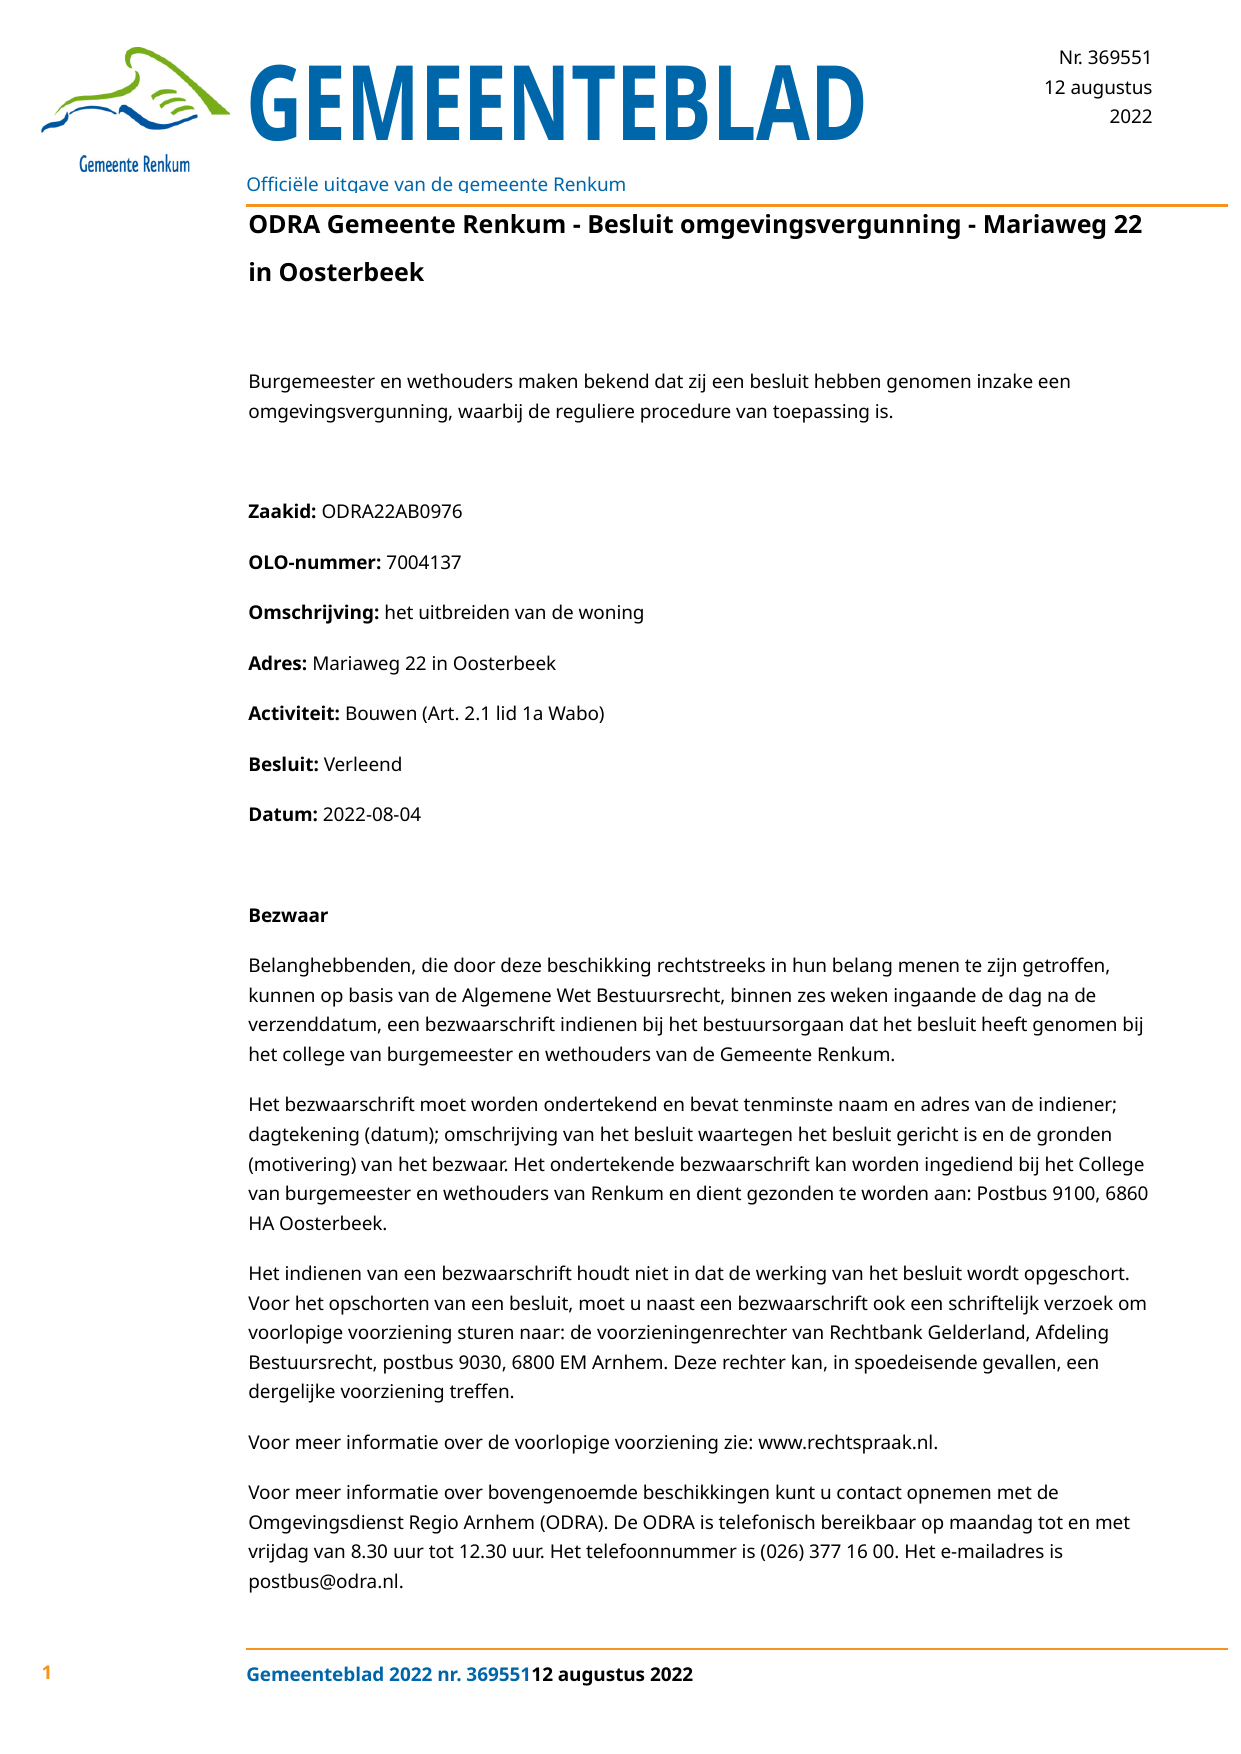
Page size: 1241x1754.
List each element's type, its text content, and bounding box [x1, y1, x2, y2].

text Zaakid: ODRA22AB0976 [248, 499, 1152, 524]
text Adres: Mariaweg 22 in Oosterbeek [248, 650, 1152, 676]
text Bezwaar [248, 902, 1152, 928]
text Datum: 2022-08-04 [248, 801, 1152, 827]
text Voor meer informatie over bovengenoemde beschikkingen kunt u contact opnemen met de Omgevingsdienst Regio Arnhem (ODRA). De ODRA is telefonisch bereikbaar op maandag tot en met vrijdag van 8.30 uur tot 12.30 uur. Het telefoonnummer is (026) 377 16 00. Het e-mailadres is postbus@odra.nl. [248, 1479, 1152, 1594]
picture [41, 47, 231, 172]
text Het bezwaarschrift moet worden ondertekend en bevat tenminste naam en adres van de indiener; dagtekening (datum); omschrijving van het besluit waartegen het besluit gericht is en de gronden (motivering) van het bezwaar. Het ondertekende bezwaarschrift kan worden ingediend bij het College van burgemeester en wethouders van Renkum en dient gezonden te worden aan: Postbus 9100, 6860 HA Oosterbeek. [248, 1092, 1152, 1236]
text Voor meer informatie over de voorlopige voorziening zie: www.rechtspraak.nl. [248, 1429, 1152, 1455]
text Omschrijving: het uitbreiden van de woning [248, 599, 1152, 625]
text Het indienen van een bezwaarschrift houdt niet in dat de werking van het besluit wordt opgeschort. Voor het opschorten van een besluit, moet u naast een bezwaarschrift ook een schriftelijk verzoek om voorlopige voorziening sturen naar: de voorzieningenrechter van Rechtbank Gelderland, Afdeling Bestuursrecht, postbus 9030, 6800 EM Arnhem. Deze rechter kan, in spoedeisende gevallen, een dergelijke voorziening treffen. [248, 1260, 1152, 1404]
text Belanghebbenden, die door deze beschikking rechtstreeks in hun belang menen te zijn getroffen, kunnen op basis van de Algemene Wet Bestuursrecht, binnen zes weken ingaande de dag na de verzenddatum, een bezwaarschrift indienen bij het bestuursorgaan dat het besluit heeft genomen bij het college van burgemeester en wethouders van de Gemeente Renkum. [248, 952, 1152, 1067]
text OLO-nummer: 7004137 [248, 549, 1152, 575]
text Burgemeester en wethouders maken bekend dat zij een besluit hebben genomen inzake een omgevingsvergunning, waarbij de reguliere procedure van toepassing is. [248, 368, 1152, 424]
text Besluit: Verleend [248, 751, 1152, 777]
text ODRA Gemeente Renkum - Besluit omgevingsvergunning - Mariaweg 22 in Oosterbeek [248, 207, 1152, 288]
text Activiteit: Bouwen (Art. 2.1 lid 1a Wabo) [248, 700, 1152, 726]
